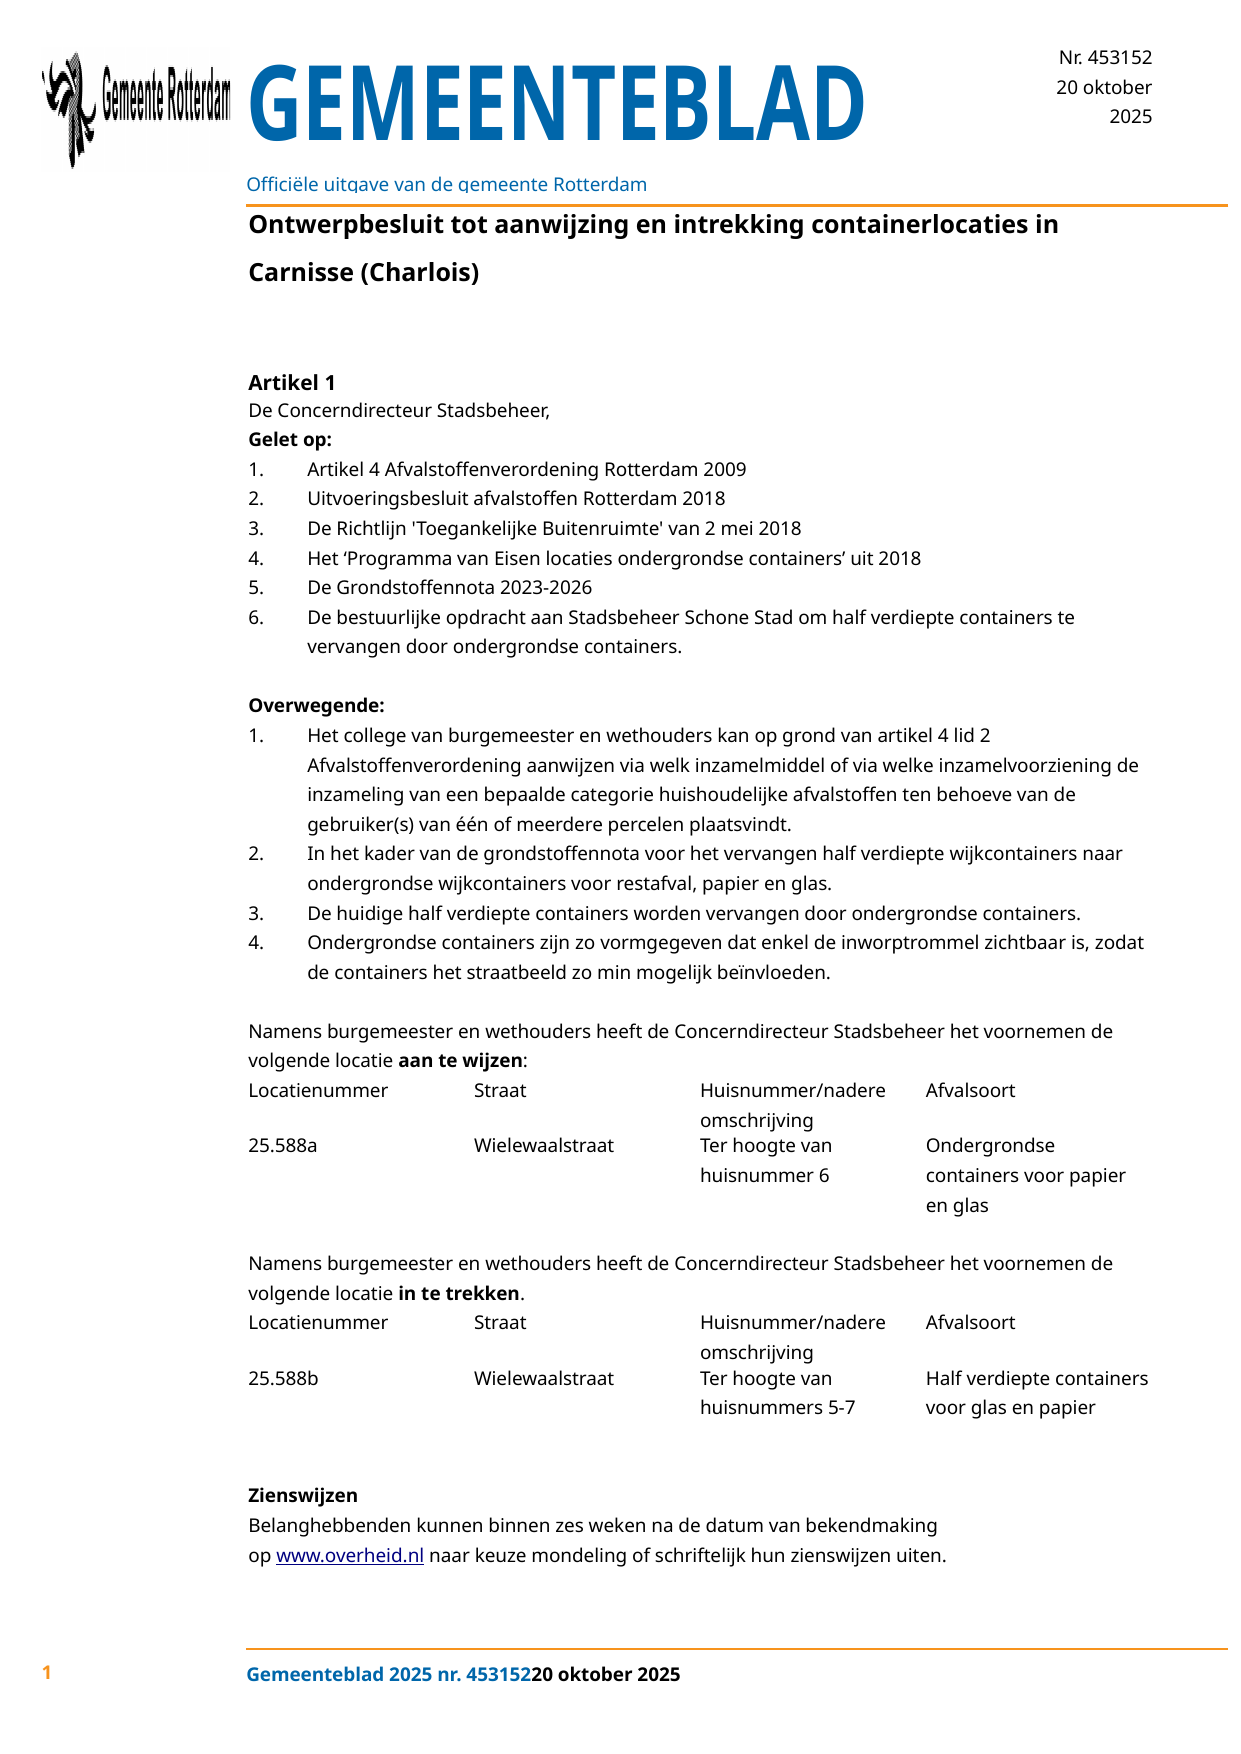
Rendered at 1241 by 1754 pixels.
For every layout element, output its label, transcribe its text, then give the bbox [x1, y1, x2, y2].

table_header Afvalsoort [926, 1077, 1152, 1133]
text Ontwerpbesluit tot aanwijzing en intrekking containerlocaties in Carnisse (Charlois) [248, 207, 1152, 288]
list Uitvoeringsbesluit afvalstoffen Rotterdam 2018 [248, 486, 1152, 511]
list Ondergrondse containers zijn zo vormgegeven dat enkel de inworptrommel zichtbaar is, zodat de containers het straatbeeld zo min mogelijk beïnvloeden. [248, 929, 1152, 984]
list Het ‘Programma van Eisen locaties ondergrondse containers’ uit 2018 [248, 545, 1152, 570]
picture [41, 47, 231, 172]
list De huidige half verdiepte containers worden vervangen door ondergrondse containers. [248, 900, 1152, 925]
text De Concerndirecteur Stadsbeheer, [248, 397, 1152, 422]
text Overwegende: [248, 693, 1152, 718]
table_cell Ter hoogte van huisnummer 6 [700, 1133, 926, 1217]
text Zienswijzen [248, 1483, 1152, 1508]
table_header Huisnummer/nadere omschrijving [700, 1077, 926, 1133]
table_cell Half verdiepte containers voor glas en papier [926, 1365, 1152, 1450]
table_header Locatienummer [248, 1077, 474, 1133]
table_header Afvalsoort [926, 1310, 1152, 1365]
table_cell Ter hoogte van huisnummers 5-7 [700, 1365, 926, 1450]
table_cell 25.588b [248, 1365, 474, 1450]
text Belanghebbenden kunnen binnen zes weken na de datum van bekendmaking [248, 1512, 1152, 1538]
text Namens burgemeester en wethouders heeft de Concerndirecteur Stadsbeheer het voornemen de volgende locatie aan te wijzen: [248, 1018, 1152, 1073]
list De Richtlijn 'Toegankelijke Buitenruimte' van 2 mei 2018 [248, 515, 1152, 541]
list Het college van burgemeester en wethouders kan op grond van artikel 4 lid 2 Afvalstoffenverordening aanwijzen via welk inzamelmiddel of via welke inzamelvoorziening de inzameling van een bepaalde categorie huishoudelijke afvalstoffen ten behoeve van de gebruiker(s) van één of meerdere percelen plaatsvindt. [248, 722, 1152, 837]
text Gelet op: [248, 426, 1152, 452]
table_header Huisnummer/nadere omschrijving [700, 1310, 926, 1365]
table_cell Ondergrondse containers voor papier en glas [926, 1133, 1152, 1217]
table_cell Wielewaalstraat [474, 1133, 700, 1217]
table_header Straat [474, 1077, 700, 1133]
text op www.overheid.nl naar keuze mondeling of schriftelijk hun zienswijzen uiten. [248, 1542, 1152, 1567]
table_header Locatienummer [248, 1310, 474, 1365]
table_cell 25.588a [248, 1133, 474, 1217]
list De bestuurlijke opdracht aan Stadsbeheer Schone Stad om half verdiepte containers te vervangen door ondergrondse containers. [248, 604, 1152, 659]
text Artikel 1 [248, 368, 1152, 397]
list De Grondstoffennota 2023-2026 [248, 574, 1152, 600]
list Artikel 4 Afvalstoffenverordening Rotterdam 2009 [248, 456, 1152, 482]
list In het kader van de grondstoffennota voor het vervangen half verdiepte wijkcontainers naar ondergrondse wijkcontainers voor restafval, papier en glas. [248, 841, 1152, 896]
text Namens burgemeester en wethouders heeft de Concerndirecteur Stadsbeheer het voornemen de volgende locatie in te trekken. [248, 1250, 1152, 1306]
table_header Straat [474, 1310, 700, 1365]
table_cell Wielewaalstraat [474, 1365, 700, 1450]
